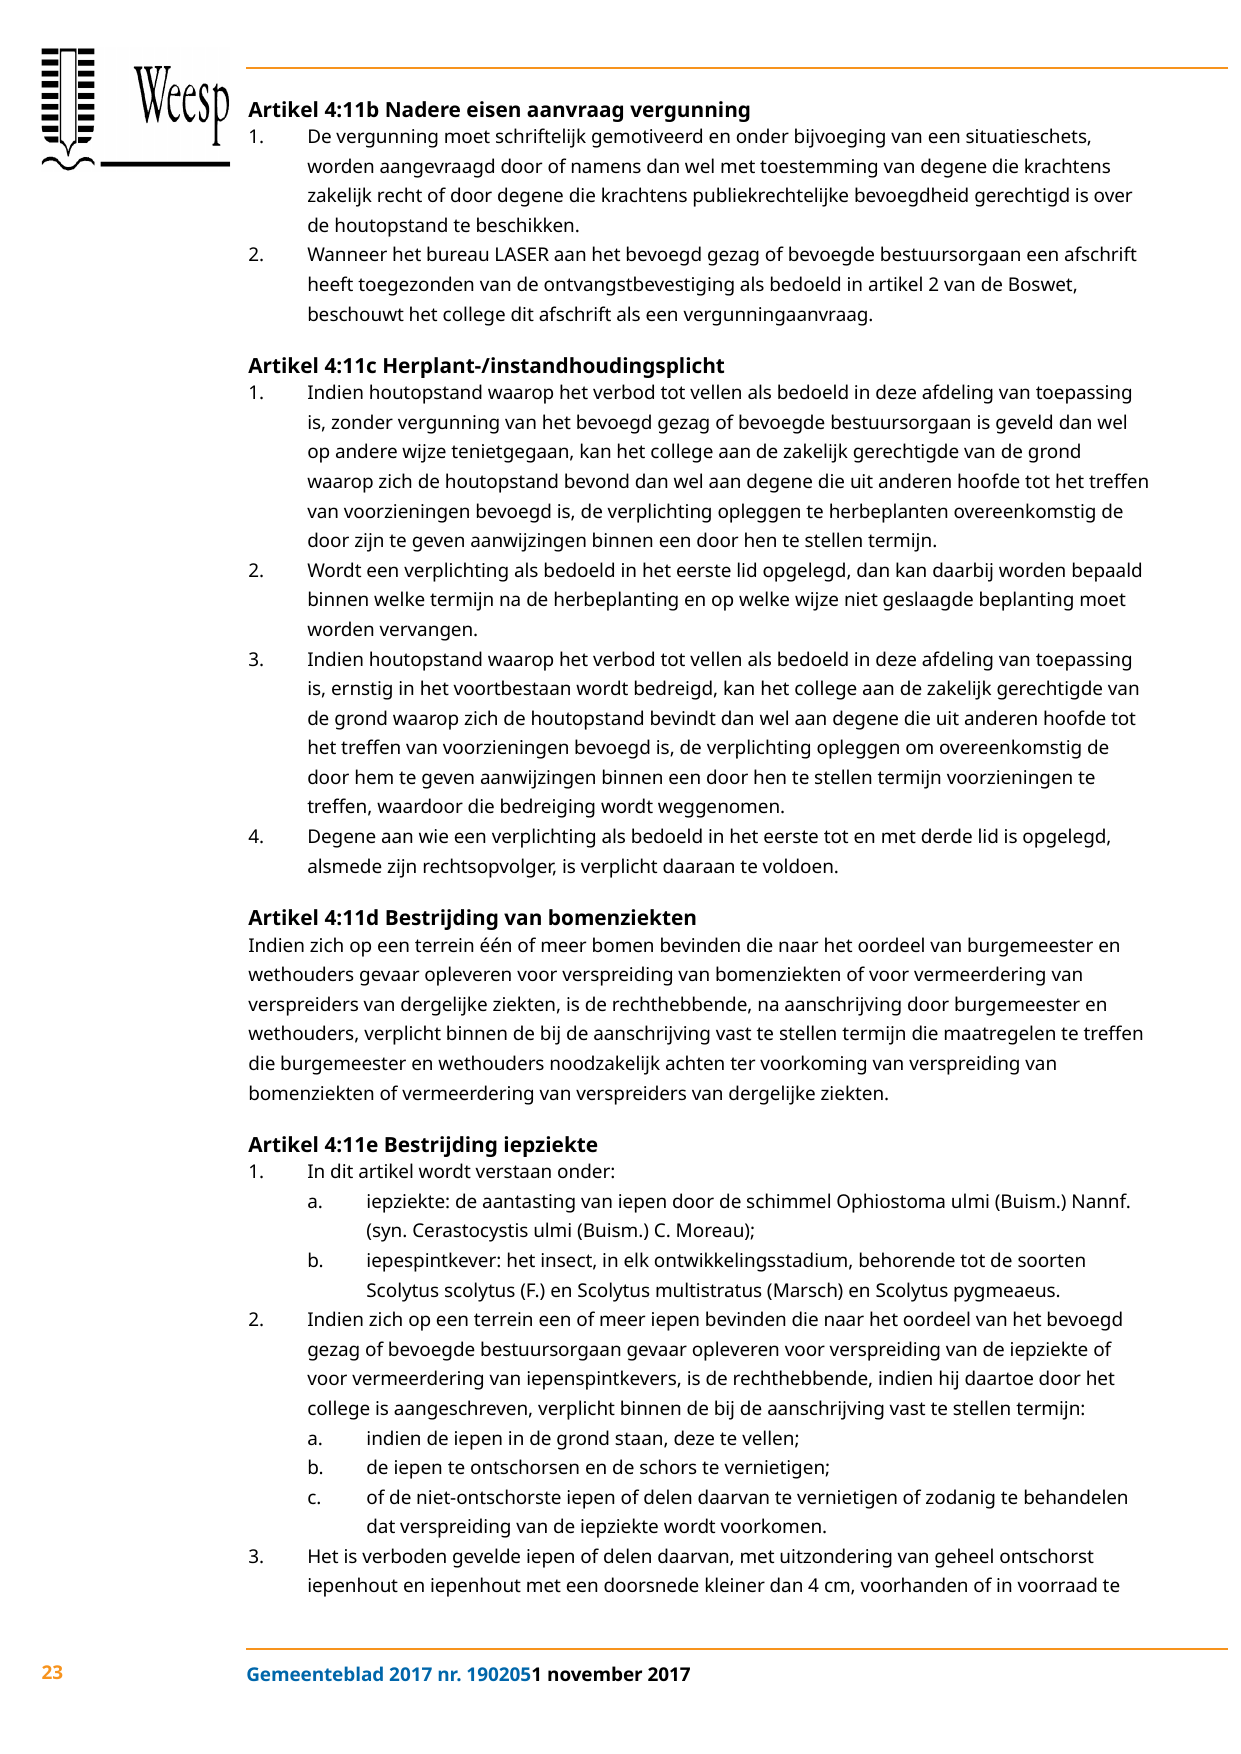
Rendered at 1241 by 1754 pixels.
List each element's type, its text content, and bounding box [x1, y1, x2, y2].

text Artikel 4:11b Nadere eisen aanvraag vergunning [248, 95, 1152, 123]
text Artikel 4:11d Bestrijding van bomenziekten [248, 903, 1152, 932]
list iepespintkever: het insect, in elk ontwikkelingsstadium, behorende tot de soorten Scolytus scolytus (F.) en Scolytus multistratus (Marsch) en Scolytus pygmeaeus. [307, 1247, 1152, 1303]
text Indien zich op een terrein één of meer bomen bevinden die naar het oordeel van burgemeester en wethouders gevaar opleveren voor verspreiding van bomenziekten of voor vermeerdering van verspreiders van dergelijke ziekten, is de rechthebbende, na aanschrijving door burgemeester en wethouders, verplicht binnen de bij de aanschrijving vast te stellen termijn die maatregelen te treffen die burgemeester en wethouders noodzakelijk achten ter voorkoming van verspreiding van bomenziekten of vermeerdering van verspreiders van dergelijke ziekten. [248, 932, 1152, 1105]
text Artikel 4:11c Herplant-/instandhoudingsplicht [248, 351, 1152, 379]
list Indien houtopstand waarop het verbod tot vellen als bedoeld in deze afdeling van toepassing is, ernstig in het voortbestaan wordt bedreigd, kan het college aan de zakelijk gerechtigde van de grond waarop zich de houtopstand bevindt dan wel aan degene die uit anderen hoofde tot het treffen van voorzieningen bevoegd is, de verplichting opleggen om overeenkomstig de door hem te geven aanwijzingen binnen een door hen te stellen termijn voorzieningen te treffen, waardoor die bedreiging wordt weggenomen. [248, 646, 1152, 819]
list of de niet-ontschorste iepen of delen daarvan te vernietigen of zodanig te behandelen dat verspreiding van de iepziekte wordt voorkomen. [307, 1484, 1152, 1539]
list iepziekte: de aantasting van iepen door de schimmel Ophiostoma ulmi (Buism.) Nannf. (syn. Cerastocystis ulmi (Buism.) C. Moreau); [307, 1188, 1152, 1243]
list Degene aan wie een verplichting als bedoeld in het eerste tot en met derde lid is opgelegd, alsmede zijn rechtsopvolger, is verplicht daaraan te voldoen. [248, 823, 1152, 879]
list Indien houtopstand waarop het verbod tot vellen als bedoeld in deze afdeling van toepassing is, zonder vergunning van het bevoegd gezag of bevoegde bestuursorgaan is geveld dan wel op andere wijze tenietgegaan, kan het college aan de zakelijk gerechtigde van de grond waarop zich de houtopstand bevond dan wel aan degene die uit anderen hoofde tot het treffen van voorzieningen bevoegd is, de verplichting opleggen te herbeplanten overeenkomstig de door zijn te geven aanwijzingen binnen een door hen te stellen termijn. [248, 379, 1152, 553]
list Het is verboden gevelde iepen of delen daarvan, met uitzondering van geheel ontschorst iepenhout en iepenhout met een doorsnede kleiner dan 4 cm, voorhanden of in voorraad te [248, 1543, 1152, 1598]
picture [41, 47, 231, 172]
list In dit artikel wordt verstaan onder: [248, 1158, 1152, 1184]
list Wanneer het bureau LASER aan het bevoegd gezag of bevoegde bestuursorgaan een afschrift heeft toegezonden van de ontvangstbevestiging als bedoeld in artikel 2 van de Boswet, beschouwt het college dit afschrift als een vergunningaanvraag. [248, 242, 1152, 326]
list Indien zich op een terrein een of meer iepen bevinden die naar het oordeel van het bevoegd gezag of bevoegde bestuursorgaan gevaar opleveren voor verspreiding van de iepziekte of voor vermeerdering van iepenspintkevers, is de rechthebbende, indien hij daartoe door het college is aangeschreven, verplicht binnen de bij de aanschrijving vast te stellen termijn: [248, 1306, 1152, 1421]
text Artikel 4:11e Bestrijding iepziekte [248, 1130, 1152, 1158]
list indien de iepen in de grond staan, deze te vellen; [307, 1425, 1152, 1451]
list de iepen te ontschorsen en de schors te vernietigen; [307, 1454, 1152, 1480]
list Wordt een verplichting als bedoeld in het eerste lid opgelegd, dan kan daarbij worden bepaald binnen welke termijn na de herbeplanting en op welke wijze niet geslaagde beplanting moet worden vervangen. [248, 557, 1152, 642]
list De vergunning moet schriftelijk gemotiveerd en onder bijvoeging van een situatieschets, worden aangevraagd door of namens dan wel met toestemming van degene die krachtens zakelijk recht of door degene die krachtens publiekrechtelijke bevoegdheid gerechtigd is over de houtopstand te beschikken. [248, 123, 1152, 238]
